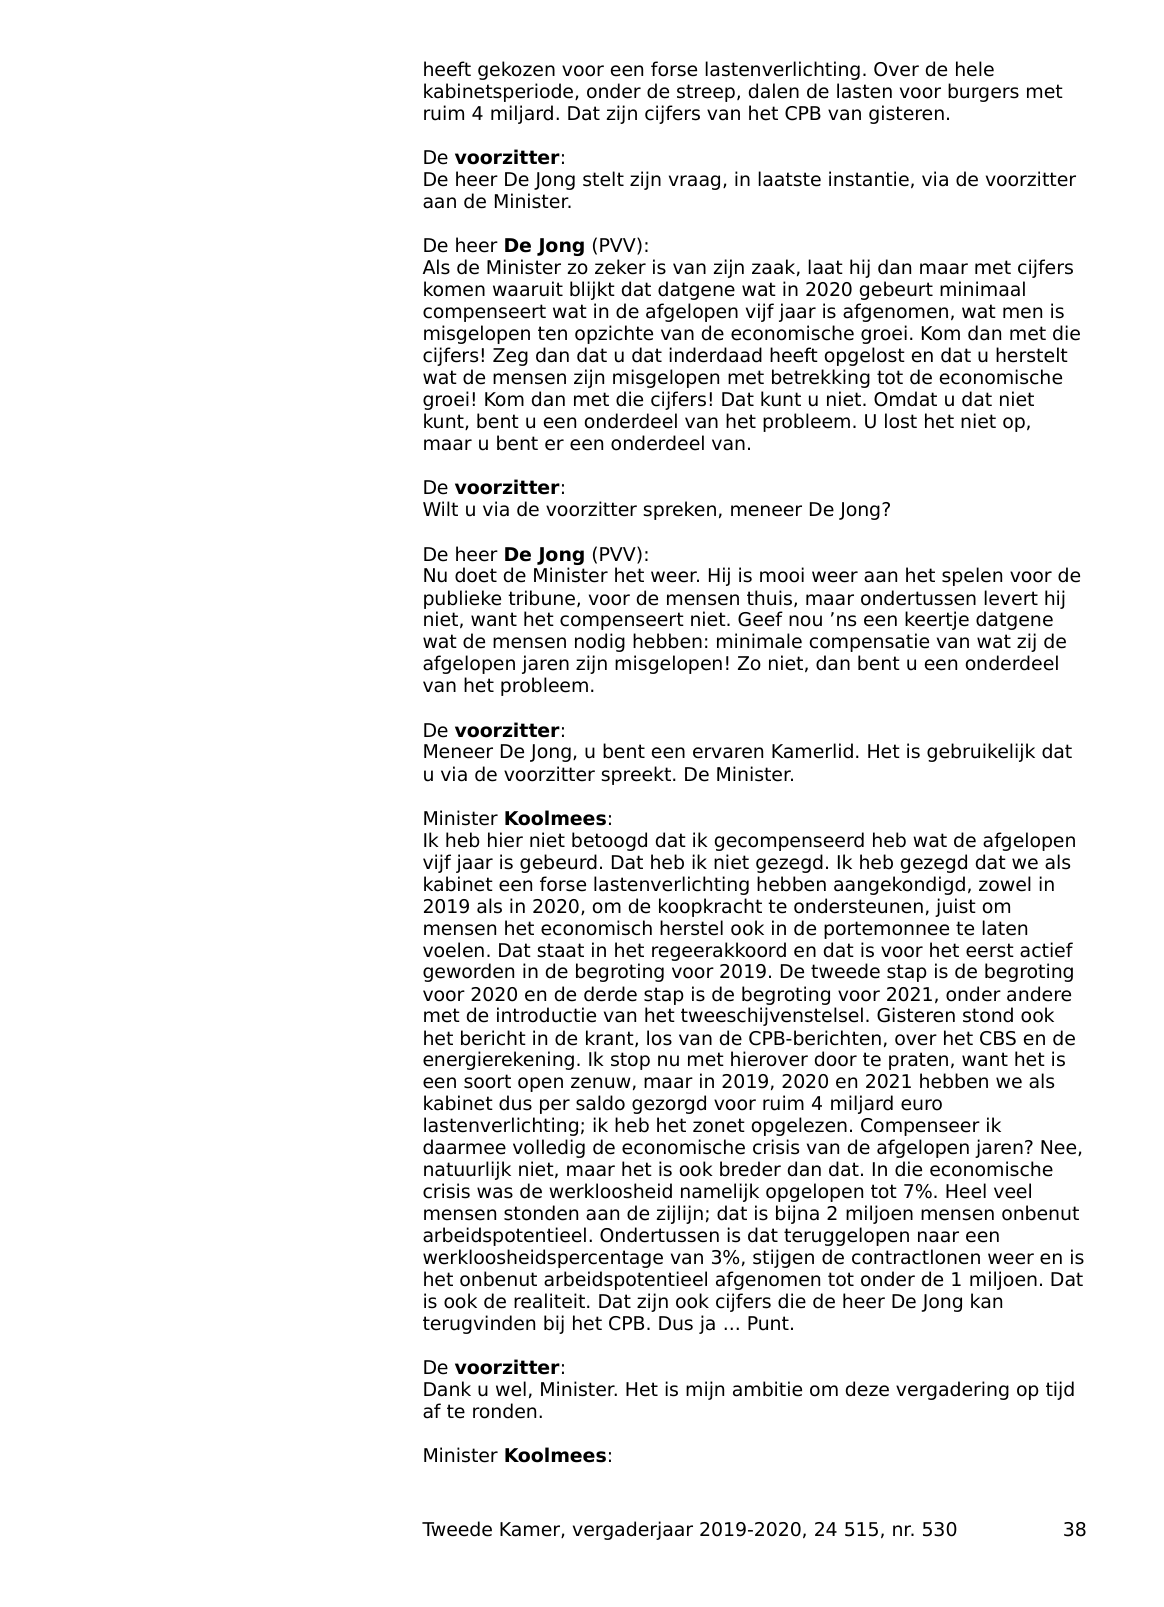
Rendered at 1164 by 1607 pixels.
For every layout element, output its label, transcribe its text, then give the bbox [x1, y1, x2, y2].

text Minister Koolmees: [422, 808, 1087, 829]
text De heer De Jong (PVV): [422, 543, 1087, 565]
text heeft gekozen voor een forse lastenverlichting. Over de hele kabinetsperiode, onder de streep, dalen de lasten voor burgers met ruim 4 miljard. Dat zijn cijfers van het CPB van gisteren. [422, 59, 1087, 125]
text De voorzitter: [422, 147, 1087, 169]
text De voorzitter: [422, 1357, 1087, 1379]
text Dank u wel, Minister. Het is mijn ambitie om deze vergadering op tijd af te ronden. [422, 1379, 1087, 1423]
text De heer De Jong (PVV): [422, 235, 1087, 257]
text De voorzitter: [422, 477, 1087, 499]
text Als de Minister zo zeker is van zijn zaak, laat hij dan maar met cijfers komen waaruit blijkt dat datgene wat in 2020 gebeurt minimaal compenseert wat in de afgelopen vijf jaar is afgenomen, wat men is misgelopen ten opzichte van de economische groei. Kom dan met die cijfers! Zeg dan dat u dat inderdaad heeft opgelost en dat u herstelt wat de mensen zijn misgelopen met betrekking tot de economische groei! Kom dan met die cijfers! Dat kunt u niet. Omdat u dat niet kunt, bent u een onderdeel van het probleem. U lost het niet op, maar u bent er een onderdeel van. [422, 257, 1087, 455]
text De heer De Jong stelt zijn vraag, in laatste instantie, via de voorzitter aan de Minister. [422, 169, 1087, 213]
text Wilt u via de voorzitter spreken, meneer De Jong? [422, 499, 1087, 521]
text Ik heb hier niet betoogd dat ik gecompenseerd heb wat de afgelopen vijf jaar is gebeurd. Dat heb ik niet gezegd. Ik heb gezegd dat we als kabinet een forse lastenverlichting hebben aangekondigd, zowel in 2019 als in 2020, om de koopkracht te ondersteunen, juist om mensen het economisch herstel ook in de portemonnee te laten voelen. Dat staat in het regeerakkoord en dat is voor het eerst actief geworden in de begroting voor 2019. De tweede stap is de begroting voor 2020 en de derde stap is de begroting voor 2021, onder andere met de introductie van het tweeschijvenstelsel. Gisteren stond ook het bericht in de krant, los van de CPB-berichten, over het CBS en de energierekening. Ik stop nu met hierover door te praten, want het is een soort open zenuw, maar in 2019, 2020 en 2021 hebben we als kabinet dus per saldo gezorgd voor ruim 4 miljard euro lastenverlichting; ik heb het zonet opgelezen. Compenseer ik daarmee volledig de economische crisis van de afgelopen jaren? Nee, natuurlijk niet, maar het is ook breder dan dat. In die economische crisis was de werkloosheid namelijk opgelopen tot 7%. Heel veel mensen stonden aan de zijlijn; dat is bijna 2 miljoen mensen onbenut arbeidspotentieel. Ondertussen is dat teruggelopen naar een werkloosheidspercentage van 3%, stijgen de contractlonen weer en is het onbenut arbeidspotentieel afgenomen tot onder de 1 miljoen. Dat is ook de realiteit. Dat zijn ook cijfers die de heer De Jong kan terugvinden bij het CPB. Dus ja ... Punt. [422, 829, 1087, 1335]
text De voorzitter: [422, 719, 1087, 741]
text Meneer De Jong, u bent een ervaren Kamerlid. Het is gebruikelijk dat u via de voorzitter spreekt. De Minister. [422, 741, 1087, 785]
text Minister Koolmees: [422, 1445, 1087, 1467]
text Nu doet de Minister het weer. Hij is mooi weer aan het spelen voor de publieke tribune, voor de mensen thuis, maar ondertussen levert hij niet, want het compenseert niet. Geef nou ’ns een keertje datgene wat de mensen nodig hebben: minimale compensatie van wat zij de afgelopen jaren zijn misgelopen! Zo niet, dan bent u een onderdeel van het probleem. [422, 565, 1087, 697]
